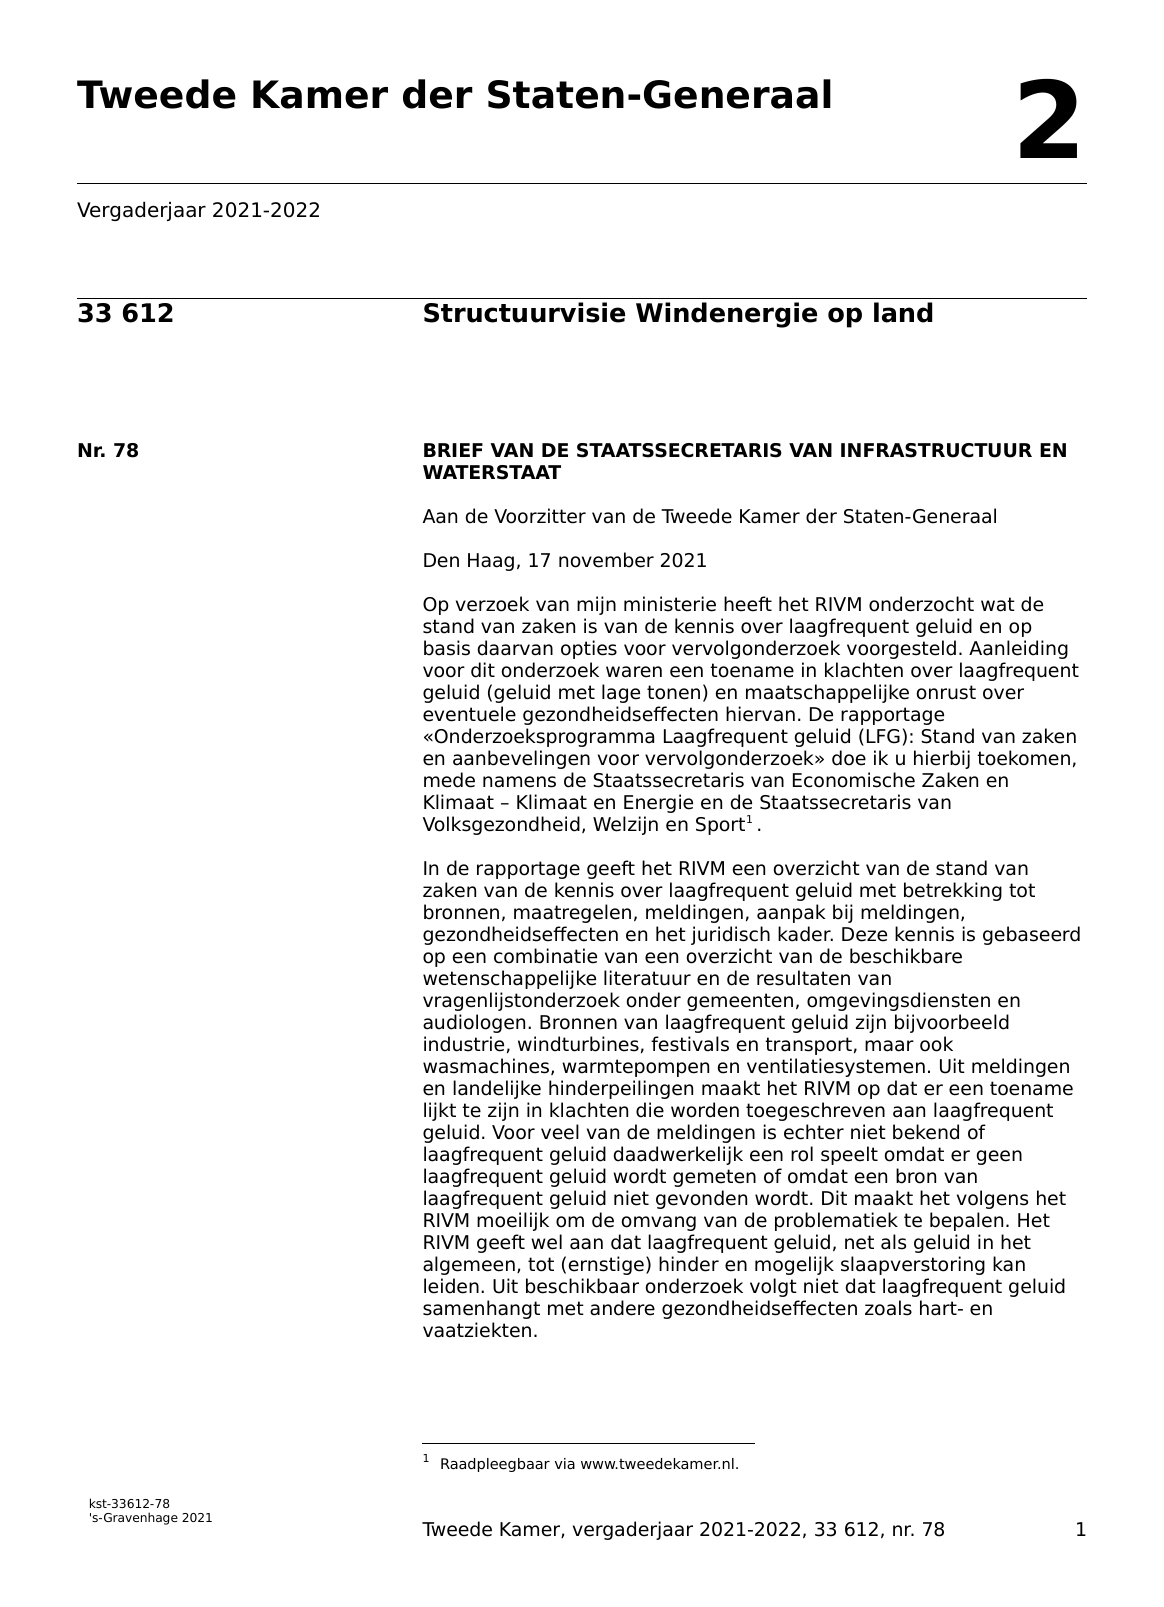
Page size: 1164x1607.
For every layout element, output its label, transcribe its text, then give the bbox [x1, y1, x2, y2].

text Aan de Voorzitter van de Tweede Kamer der Staten-Generaal [422, 506, 1087, 528]
table_header 2 [886, 59, 1087, 183]
text kst-33612-78 [88, 1497, 323, 1511]
text In de rapportage geeft het RIVM een overzicht van de stand van zaken van de kennis over laagfrequent geluid met betrekking tot bronnen, maatregelen, meldingen, aanpak bij meldingen, gezondheidseffecten en het juridisch kader. Deze kennis is gebaseerd op een combinatie van een overzicht van de beschikbare wetenschappelijke literatuur en de resultaten van vragenlijstonderzoek onder gemeenten, omgevingsdiensten en audiologen. Bronnen van laagfrequent geluid zijn bijvoorbeeld industrie, windturbines, festivals en transport, maar ook wasmachines, warmtepompen en ventilatiesystemen. Uit meldingen en landelijke hinderpeilingen maakt het RIVM op dat er een toename lijkt te zijn in klachten die worden toegeschreven aan laagfrequent geluid. Voor veel van de meldingen is echter niet bekend of laagfrequent geluid daadwerkelijk een rol speelt omdat er geen laagfrequent geluid wordt gemeten of omdat een bron van laagfrequent geluid niet gevonden wordt. Dit maakt het volgens het RIVM moeilijk om de omvang van de problematiek te bepalen. Het RIVM geeft wel aan dat laagfrequent geluid, net als geluid in het algemeen, tot (ernstige) hinder en mogelijk slaapverstoring kan leiden. Uit beschikbaar onderzoek volgt niet dat laagfrequent geluid samenhangt met andere gezondheidseffecten zoals hart- en vaatziekten. [422, 858, 1087, 1342]
subtitle 33 612 Structuurvisie Windenergie op land [77, 299, 1087, 329]
text 's-Gravenhage 2021 [88, 1511, 323, 1525]
text Raadpleegbaar via www.tweedekamer.nl. [422, 1452, 1087, 1474]
table_cell Vergaderjaar 2021-2022 [77, 184, 1087, 298]
text Den Haag, 17 november 2021 [422, 550, 1087, 572]
subtitle Nr. 78 BRIEF VAN DE STAATSSECRETARIS VAN INFRASTRUCTUUR EN WATERSTAAT [77, 440, 1087, 484]
text Op verzoek van mijn ministerie heeft het RIVM onderzocht wat de stand van zaken is van de kennis over laagfrequent geluid en op basis daarvan opties voor vervolgonderzoek voorgesteld. Aanleiding voor dit onderzoek waren een toename in klachten over laagfrequent geluid (geluid met lage tonen) en maatschappelijke onrust over eventuele gezondheidseffecten hiervan. De rapportage «Onderzoeksprogramma Laagfrequent geluid (LFG): Stand van zaken en aanbevelingen voor vervolgonderzoek» doe ik u hierbij toekomen, mede namens de Staatssecretaris van Economische Zaken en Klimaat – Klimaat en Energie en de Staatssecretaris van Volksgezondheid, Welzijn en Sport. [422, 594, 1087, 836]
table_header Tweede Kamer der Staten-Generaal [77, 59, 886, 183]
